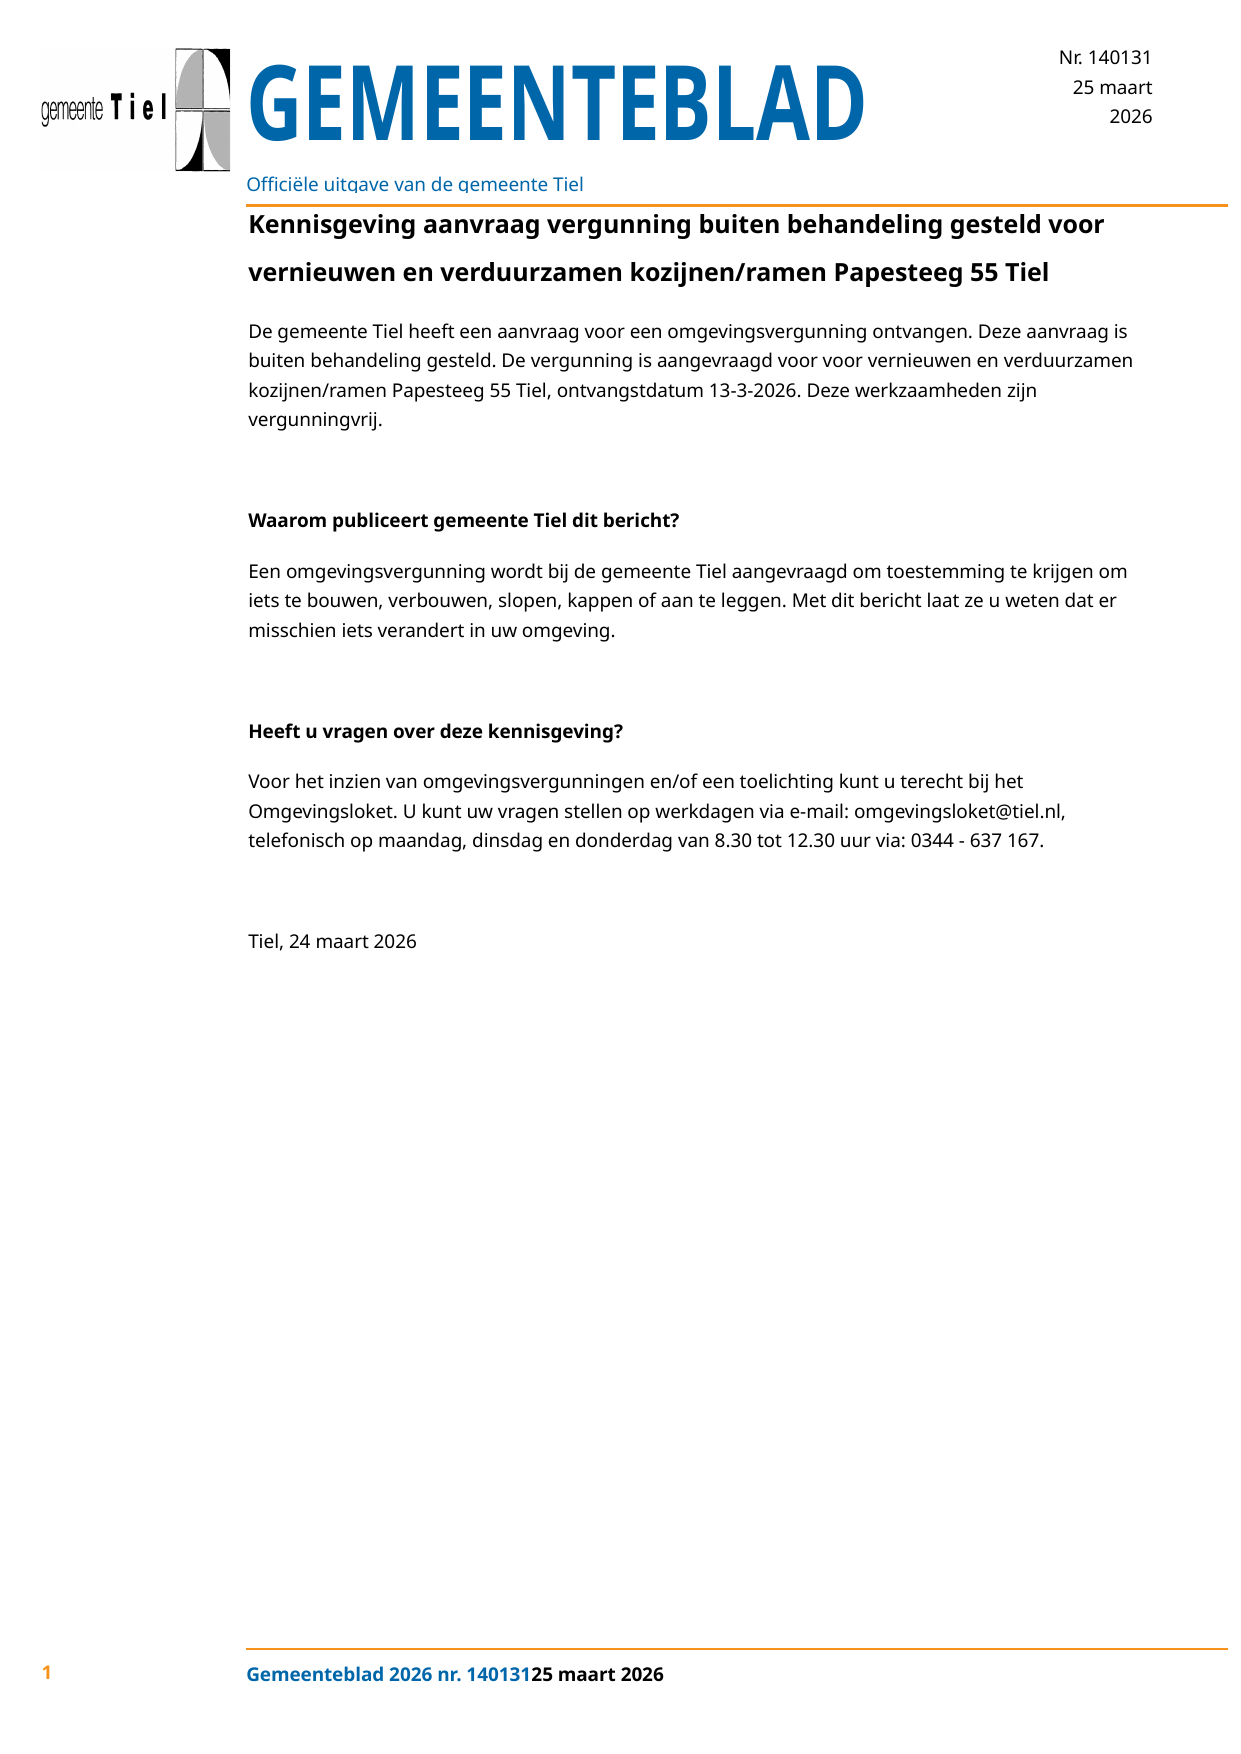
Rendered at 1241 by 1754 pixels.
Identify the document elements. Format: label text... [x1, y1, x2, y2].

text Heeft u vragen over deze kennisgeving? [248, 718, 1152, 744]
text Waarom publiceert gemeente Tiel dit bericht? [248, 507, 1152, 533]
text Een omgevingsvergunning wordt bij de gemeente Tiel aangevraagd om toestemming te krijgen om iets te bouwen, verbouwen, slopen, kappen of aan te leggen. Met dit bericht laat ze u weten dat er misschien iets verandert in uw omgeving. [248, 558, 1152, 643]
text Voor het inzien van omgevingsvergunningen en/of een toelichting kunt u terecht bij het Omgevingsloket. U kunt uw vragen stellen op werkdagen via e-mail: omgevingsloket@tiel.nl, telefonisch op maandag, dinsdag en donderdag van 8.30 tot 12.30 uur via: 0344 - 637 167. [248, 768, 1152, 853]
text Tiel, 24 maart 2026 [248, 928, 1152, 954]
text De gemeente Tiel heeft een aanvraag voor een omgevingsvergunning ontvangen. Deze aanvraag is buiten behandeling gesteld. De vergunning is aangevraagd voor voor vernieuwen en verduurzamen kozijnen/ramen Papesteeg 55 Tiel, ontvangstdatum 13-3-2026. Deze werkzaamheden zijn vergunningvrij. [248, 318, 1152, 432]
picture [41, 47, 231, 172]
text Kennisgeving aanvraag vergunning buiten behandeling gesteld voor vernieuwen en verduurzamen kozijnen/ramen Papesteeg 55 Tiel [248, 207, 1152, 288]
